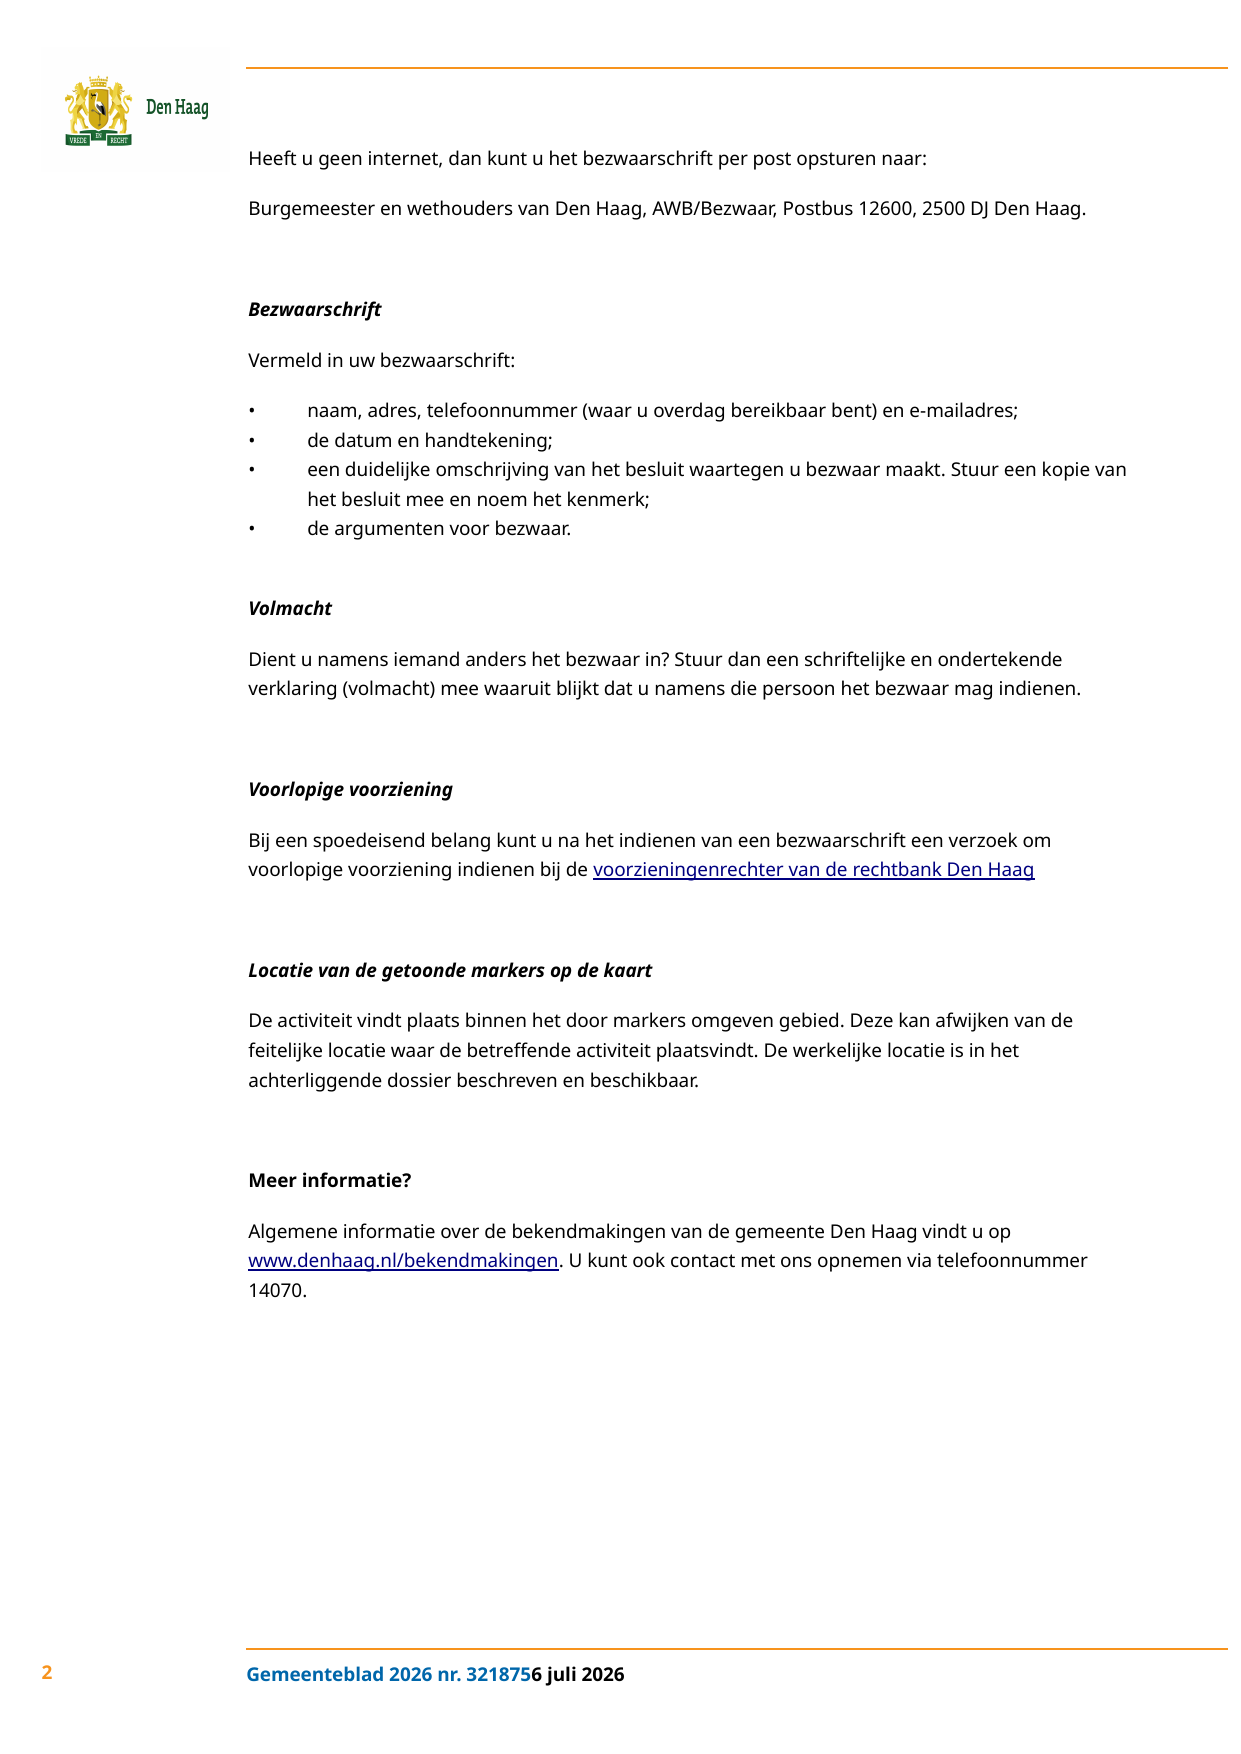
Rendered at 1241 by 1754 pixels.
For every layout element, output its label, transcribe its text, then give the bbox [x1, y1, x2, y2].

text Dient u namens iemand anders het bezwaar in? Stuur dan een schriftelijke en ondertekende verklaring (volmacht) mee waaruit blijkt dat u namens die persoon het bezwaar mag indienen. [248, 646, 1152, 701]
text Algemene informatie over de bekendmakingen van de gemeente Den Haag vindt u op www.denhaag.nl/bekendmakingen. U kunt ook contact met ons opnemen via telefoonnummer 14070. [248, 1218, 1152, 1303]
text Meer informatie? [248, 1168, 1152, 1193]
text De activiteit vindt plaats binnen het door markers omgeven gebied. Deze kan afwijken van de feitelijke locatie waar de betreffende activiteit plaatsvindt. De werkelijke locatie is in het achterliggende dossier beschreven en beschikbaar. [248, 1008, 1152, 1093]
text Heeft u geen internet, dan kunt u het bezwaarschrift per post opsturen naar: [248, 145, 1152, 171]
list een duidelijke omschrijving van het besluit waartegen u bezwaar maakt. Stuur een kopie van het besluit mee en noem het kenmerk; [248, 456, 1152, 512]
text Bij een spoedeisend belang kunt u na het indienen van een bezwaarschrift een verzoek om voorlopige voorziening indienen bij de voorzieningenrechter van de rechtbank Den Haag [248, 827, 1152, 882]
text Vermeld in uw bezwaarschrift: [248, 347, 1152, 373]
text Voorlopige voorziening [248, 776, 1152, 802]
text Burgemeester en wethouders van Den Haag, AWB/Bezwaar, Postbus 12600, 2500 DJ Den Haag. [248, 196, 1152, 221]
list de datum en handtekening; [248, 427, 1152, 453]
list naam, adres, telefoonnummer (waar u overdag bereikbaar bent) en e-mailadres; [248, 397, 1152, 423]
text Bezwaarschrift [248, 296, 1152, 322]
text Volmacht [248, 596, 1152, 621]
list de argumenten voor bezwaar. [248, 516, 1152, 541]
text Locatie van de getoonde markers op de kaart [248, 957, 1152, 983]
picture [41, 47, 231, 172]
